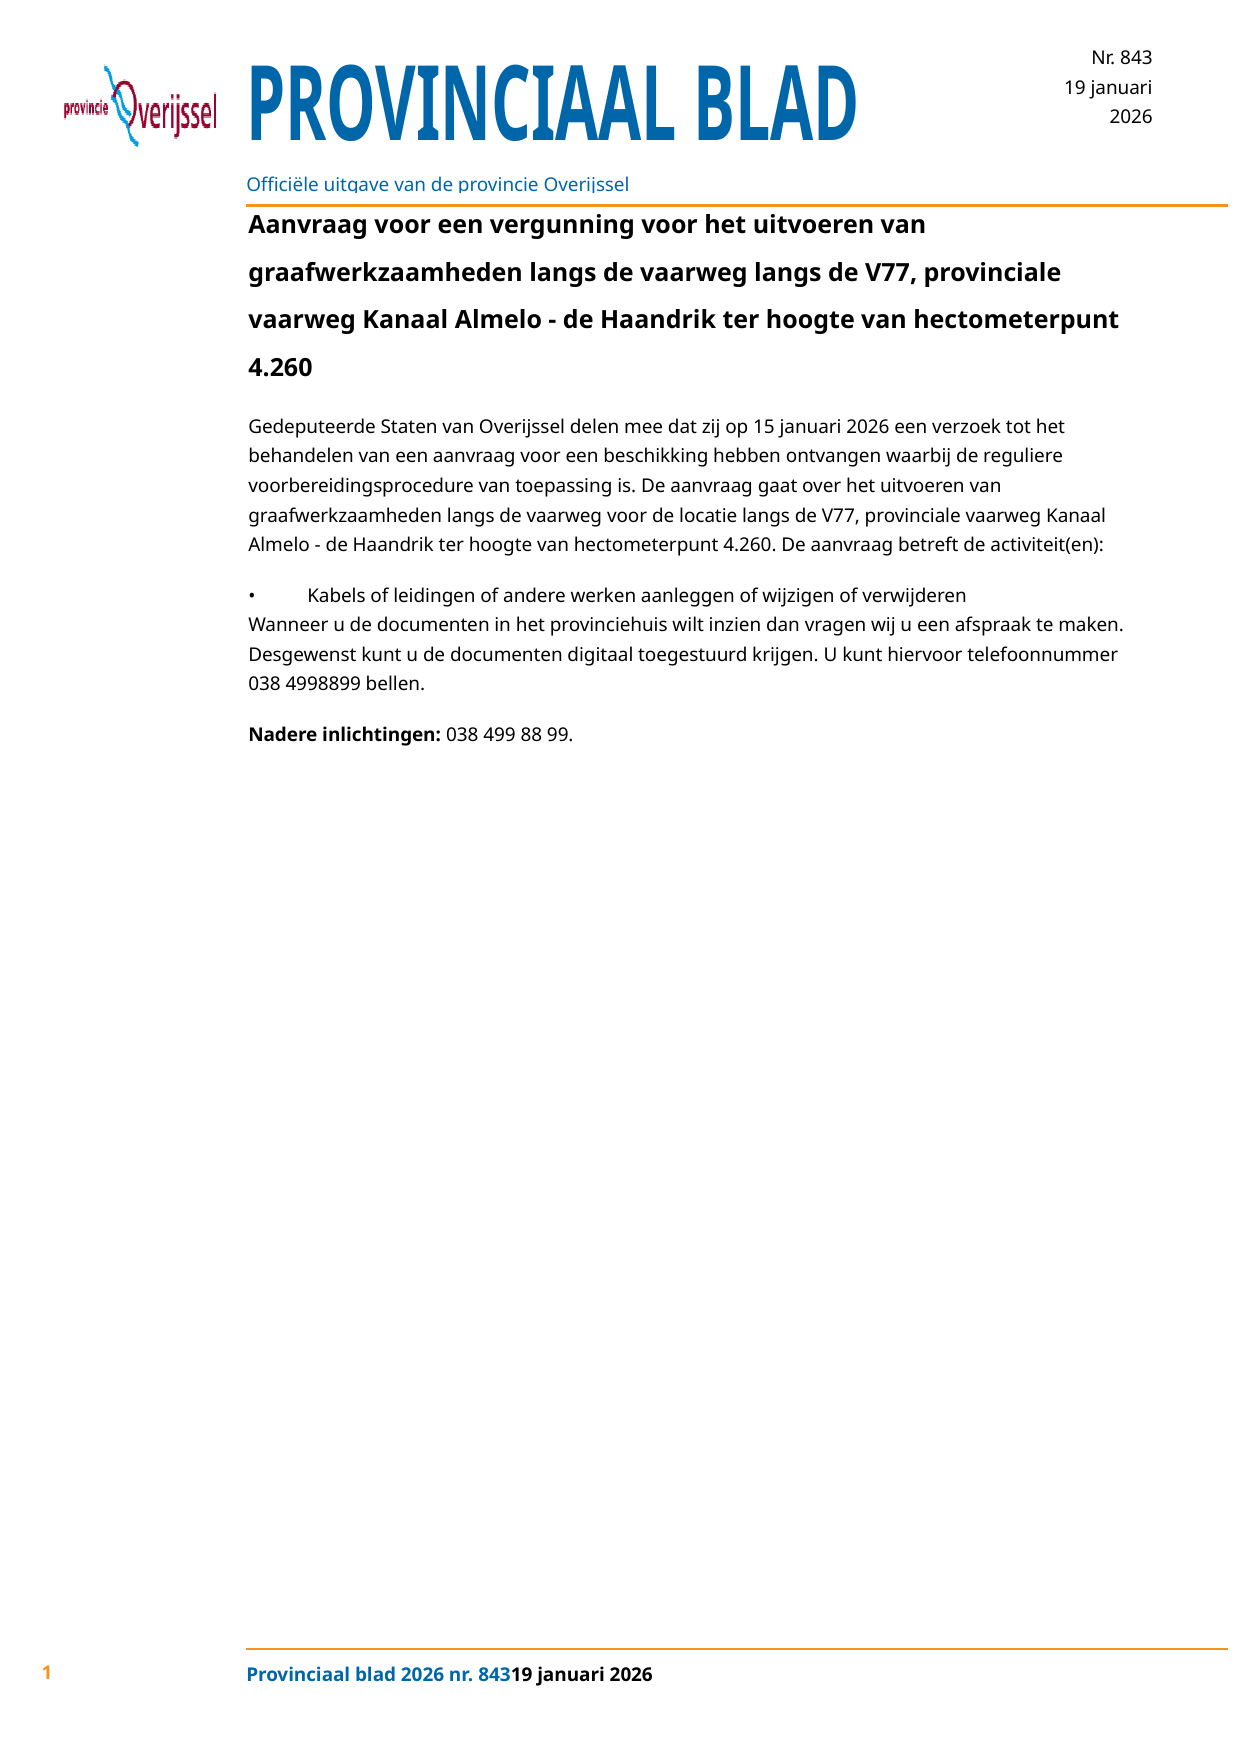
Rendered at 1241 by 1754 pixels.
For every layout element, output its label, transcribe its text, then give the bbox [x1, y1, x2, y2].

text Nadere inlichtingen: 038 499 88 99. [248, 721, 1152, 747]
text Aanvraag voor een vergunning voor het uitvoeren van graafwerkzaamheden langs de vaarweg langs de V77, provinciale vaarweg Kanaal Almelo - de Haandrik ter hoogte van hectometerpunt 4.260 [248, 207, 1152, 384]
picture [41, 47, 231, 172]
list Kabels of leidingen of andere werken aanleggen of wijzigen of verwijderen [248, 582, 1152, 608]
text Wanneer u de documenten in het provinciehuis wilt inzien dan vragen wij u een afspraak te maken. Desgewenst kunt u de documenten digitaal toegestuurd krijgen. U kunt hiervoor telefoonnummer 038 4998899 bellen. [248, 611, 1152, 696]
text Gedeputeerde Staten van Overijssel delen mee dat zij op 15 januari 2026 een verzoek tot het behandelen van een aanvraag voor een beschikking hebben ontvangen waarbij de reguliere voorbereidingsprocedure van toepassing is. De aanvraag gaat over het uitvoeren van graafwerkzaamheden langs de vaarweg voor de locatie langs de V77, provinciale vaarweg Kanaal Almelo - de Haandrik ter hoogte van hectometerpunt 4.260. De aanvraag betreft de activiteit(en): [248, 413, 1152, 557]
